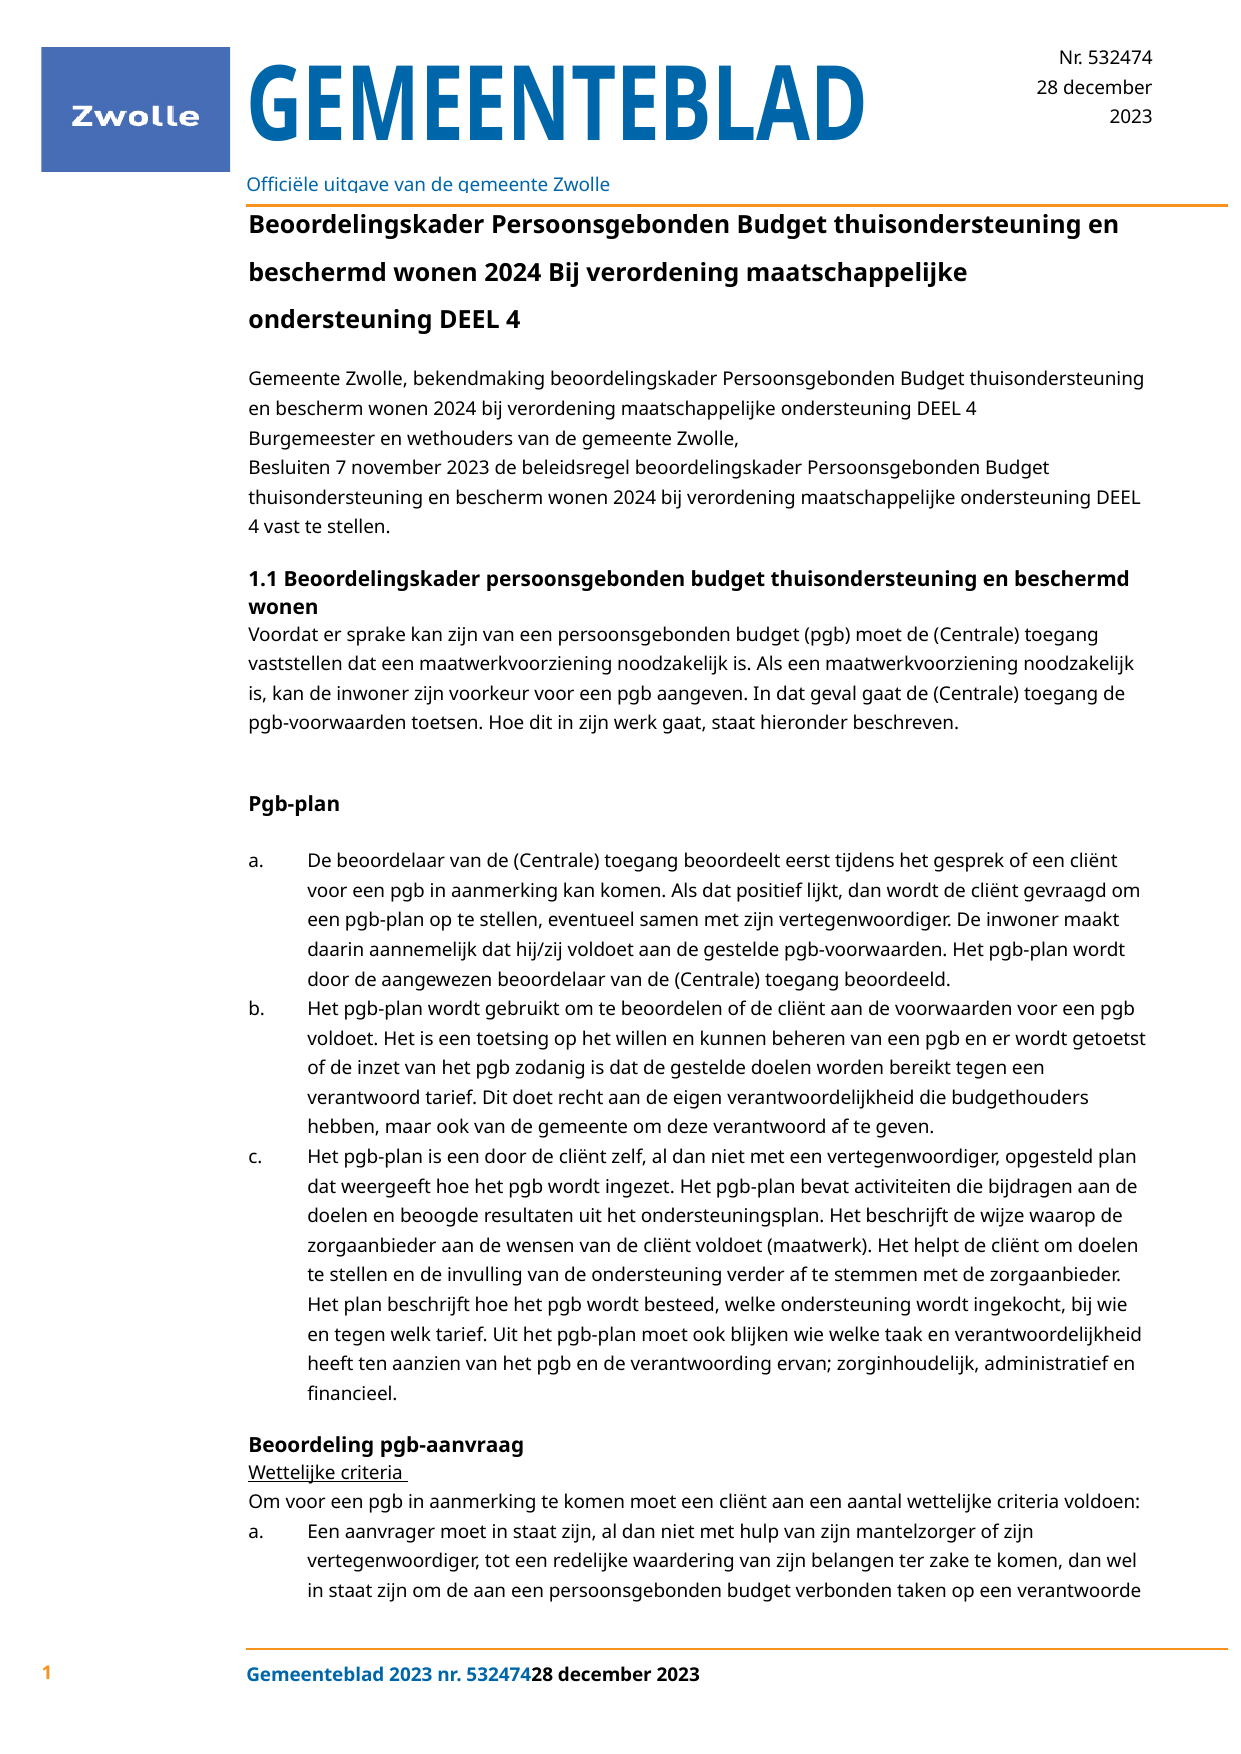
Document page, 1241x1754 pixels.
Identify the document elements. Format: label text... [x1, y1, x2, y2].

text Beoordeling pgb-aanvraag [248, 1430, 1152, 1459]
text Burgemeester en wethouders van de gemeente Zwolle, [248, 425, 1152, 450]
text Voordat er sprake kan zijn van een persoonsgebonden budget (pgb) moet de (Centrale) toegang vaststellen dat een maatwerkvoorziening noodzakelijk is. Als een maatwerkvoorziening noodzakelijk is, kan de inwoner zijn voorkeur voor een pgb aangeven. In dat geval gaat de (Centrale) toegang de pgb-voorwaarden toetsen. Hoe dit in zijn werk gaat, staat hieronder beschreven. [248, 621, 1152, 735]
list Het pgb-plan is een door de cliënt zelf, al dan niet met een vertegenwoordiger, opgesteld plan dat weergeeft hoe het pgb wordt ingezet. Het pgb-plan bevat activiteiten die bijdragen aan de doelen en beoogde resultaten uit het ondersteuningsplan. Het beschrijft de wijze waarop de zorgaanbieder aan de wensen van de cliënt voldoet (maatwerk). Het helpt de cliënt om doelen te stellen en de invulling van de ondersteuning verder af te stemmen met de zorgaanbieder. Het plan beschrijft hoe het pgb wordt besteed, welke ondersteuning wordt ingekocht, bij wie en tegen welk tarief. Uit het pgb-plan moet ook blijken wie welke taak en verantwoordelijkheid heeft ten aanzien van het pgb en de verantwoording ervan; zorginhoudelijk, administratief en financieel. [248, 1143, 1152, 1406]
text Gemeente Zwolle, bekendmaking beoordelingskader Persoonsgebonden Budget thuisondersteuning en bescherm wonen 2024 bij verordening maatschappelijke ondersteuning DEEL 4 [248, 366, 1152, 421]
picture [41, 47, 231, 172]
text Om voor een pgb in aanmerking te komen moet een cliënt aan een aantal wettelijke criteria voldoen: [248, 1488, 1152, 1514]
list Het pgb-plan wordt gebruikt om te beoordelen of de cliënt aan de voorwaarden voor een pgb voldoet. Het is een toetsing op het willen en kunnen beheren van een pgb en er wordt getoetst of de inzet van het pgb zodanig is dat de gestelde doelen worden bereikt tegen een verantwoord tarief. Dit doet recht aan de eigen verantwoordelijkheid die budgethouders hebben, maar ook van de gemeente om deze verantwoord af te geven. [248, 995, 1152, 1139]
list De beoordelaar van de (Centrale) toegang beoordeelt eerst tijdens het gesprek of een cliënt voor een pgb in aanmerking kan komen. Als dat positief lijkt, dan wordt de cliënt gevraagd om een pgb-plan op te stellen, eventueel samen met zijn vertegenwoordiger. De inwoner maakt daarin aannemelijk dat hij/zij voldoet aan de gestelde pgb-voorwaarden. Het pgb-plan wordt door de aangewezen beoordelaar van de (Centrale) toegang beoordeeld. [248, 847, 1152, 992]
text Besluiten 7 november 2023 de beleidsregel beoordelingskader Persoonsgebonden Budget thuisondersteuning en bescherm wonen 2024 bij verordening maatschappelijke ondersteuning DEEL 4 vast te stellen. [248, 454, 1152, 539]
text Beoordelingskader Persoonsgebonden Budget thuisondersteuning en beschermd wonen 2024 Bij verordening maatschappelijke ondersteuning DEEL 4 [248, 207, 1152, 336]
list Een aanvrager moet in staat zijn, al dan niet met hulp van zijn mantelzorger of zijn vertegenwoordiger, tot een redelijke waardering van zijn belangen ter zake te komen, dan wel in staat zijn om de aan een persoonsgebonden budget verbonden taken op een verantwoorde [248, 1518, 1152, 1603]
text Pgb-plan [248, 789, 1152, 818]
text 1.1 Beoordelingskader persoonsgebonden budget thuisondersteuning en beschermd wonen [248, 564, 1152, 621]
text Wettelijke criteria [248, 1459, 1152, 1484]
